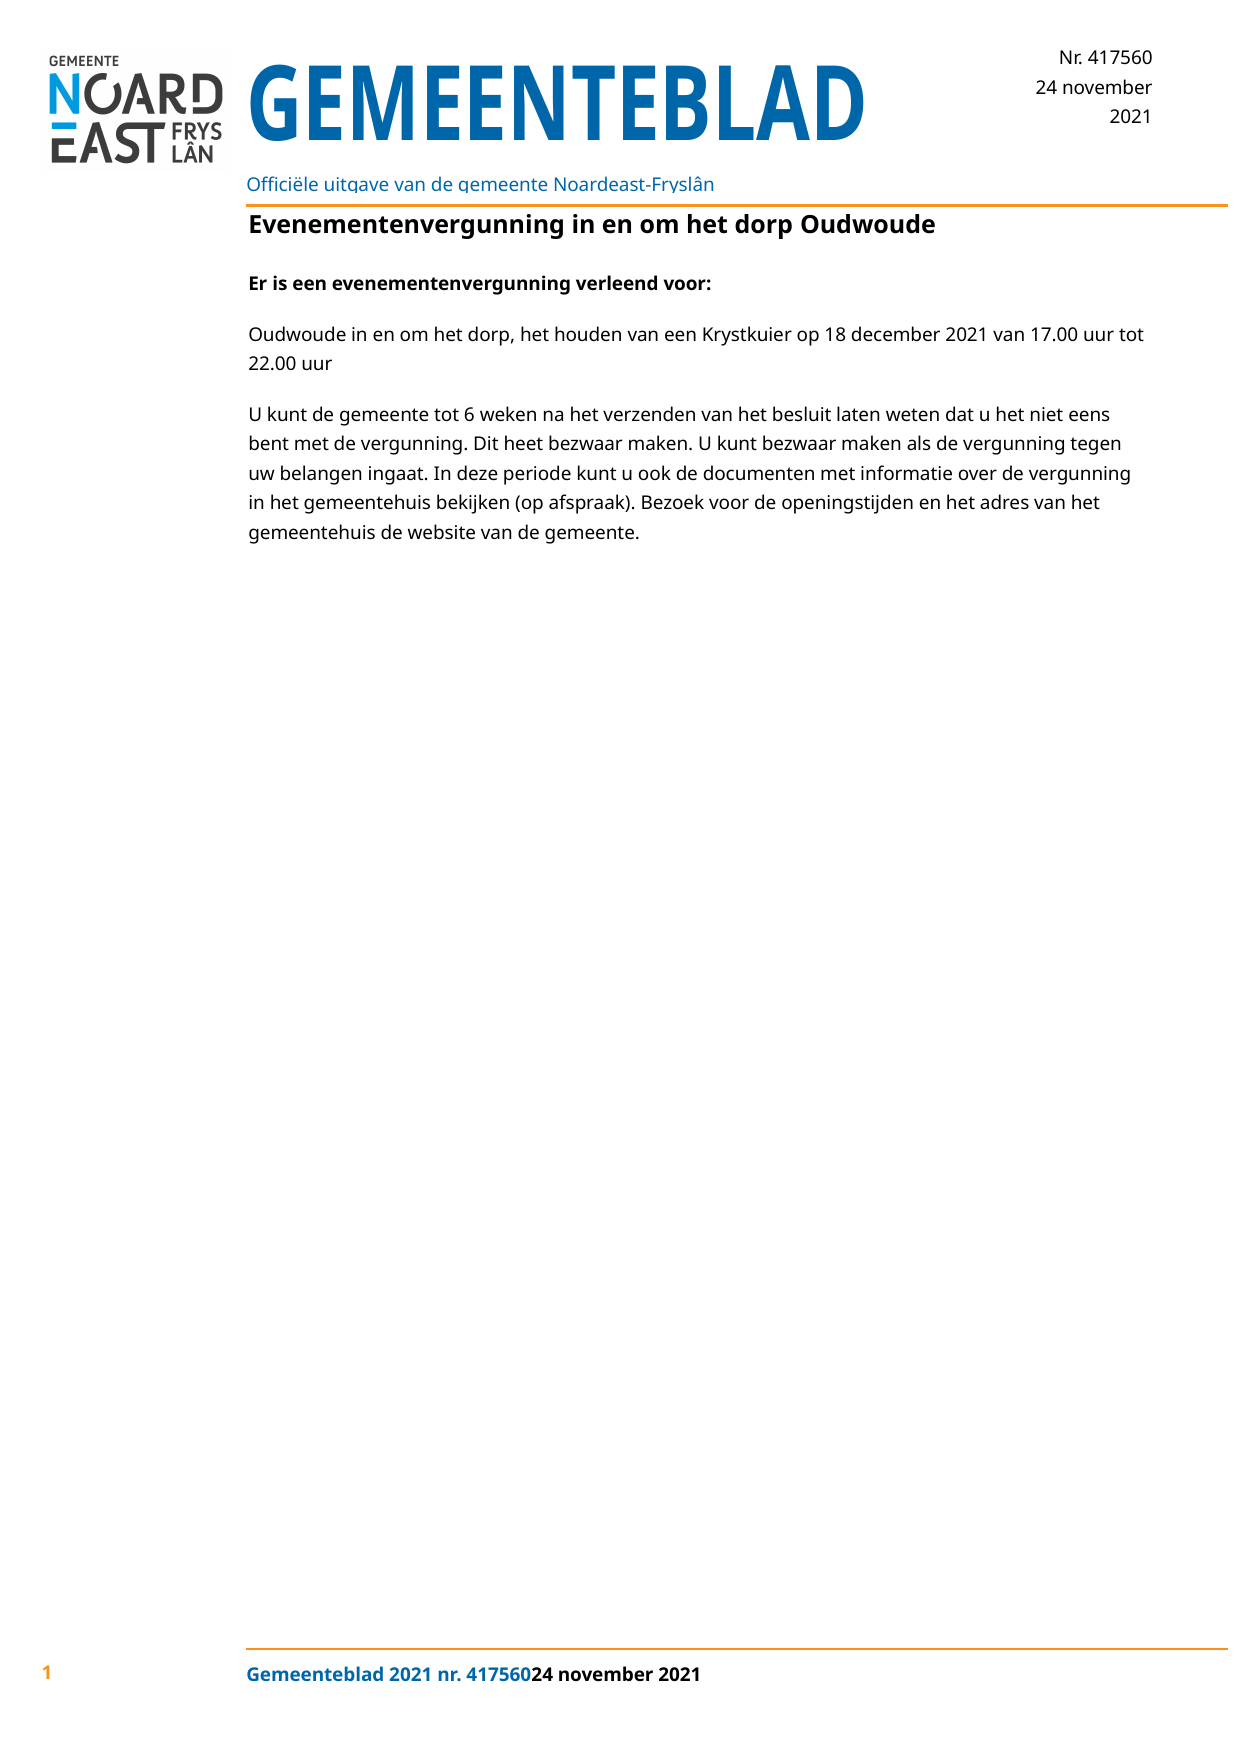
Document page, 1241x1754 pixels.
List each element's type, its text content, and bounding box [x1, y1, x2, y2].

text Er is een evenementenvergunning verleend voor: [248, 270, 1152, 296]
text U kunt de gemeente tot 6 weken na het verzenden van het besluit laten weten dat u het niet eens bent met de vergunning. Dit heet bezwaar maken. U kunt bezwaar maken als de vergunning tegen uw belangen ingaat. In deze periode kunt u ook de documenten met informatie over de vergunning in het gemeentehuis bekijken (op afspraak). Bezoek voor de openingstijden en het adres van het gemeentehuis de website van de gemeente. [248, 401, 1152, 545]
picture [41, 47, 231, 172]
text Oudwoude in en om het dorp, het houden van een Krystkuier op 18 december 2021 van 17.00 uur tot 22.00 uur [248, 321, 1152, 376]
text Evenementenvergunning in en om het dorp Oudwoude [248, 207, 1152, 241]
